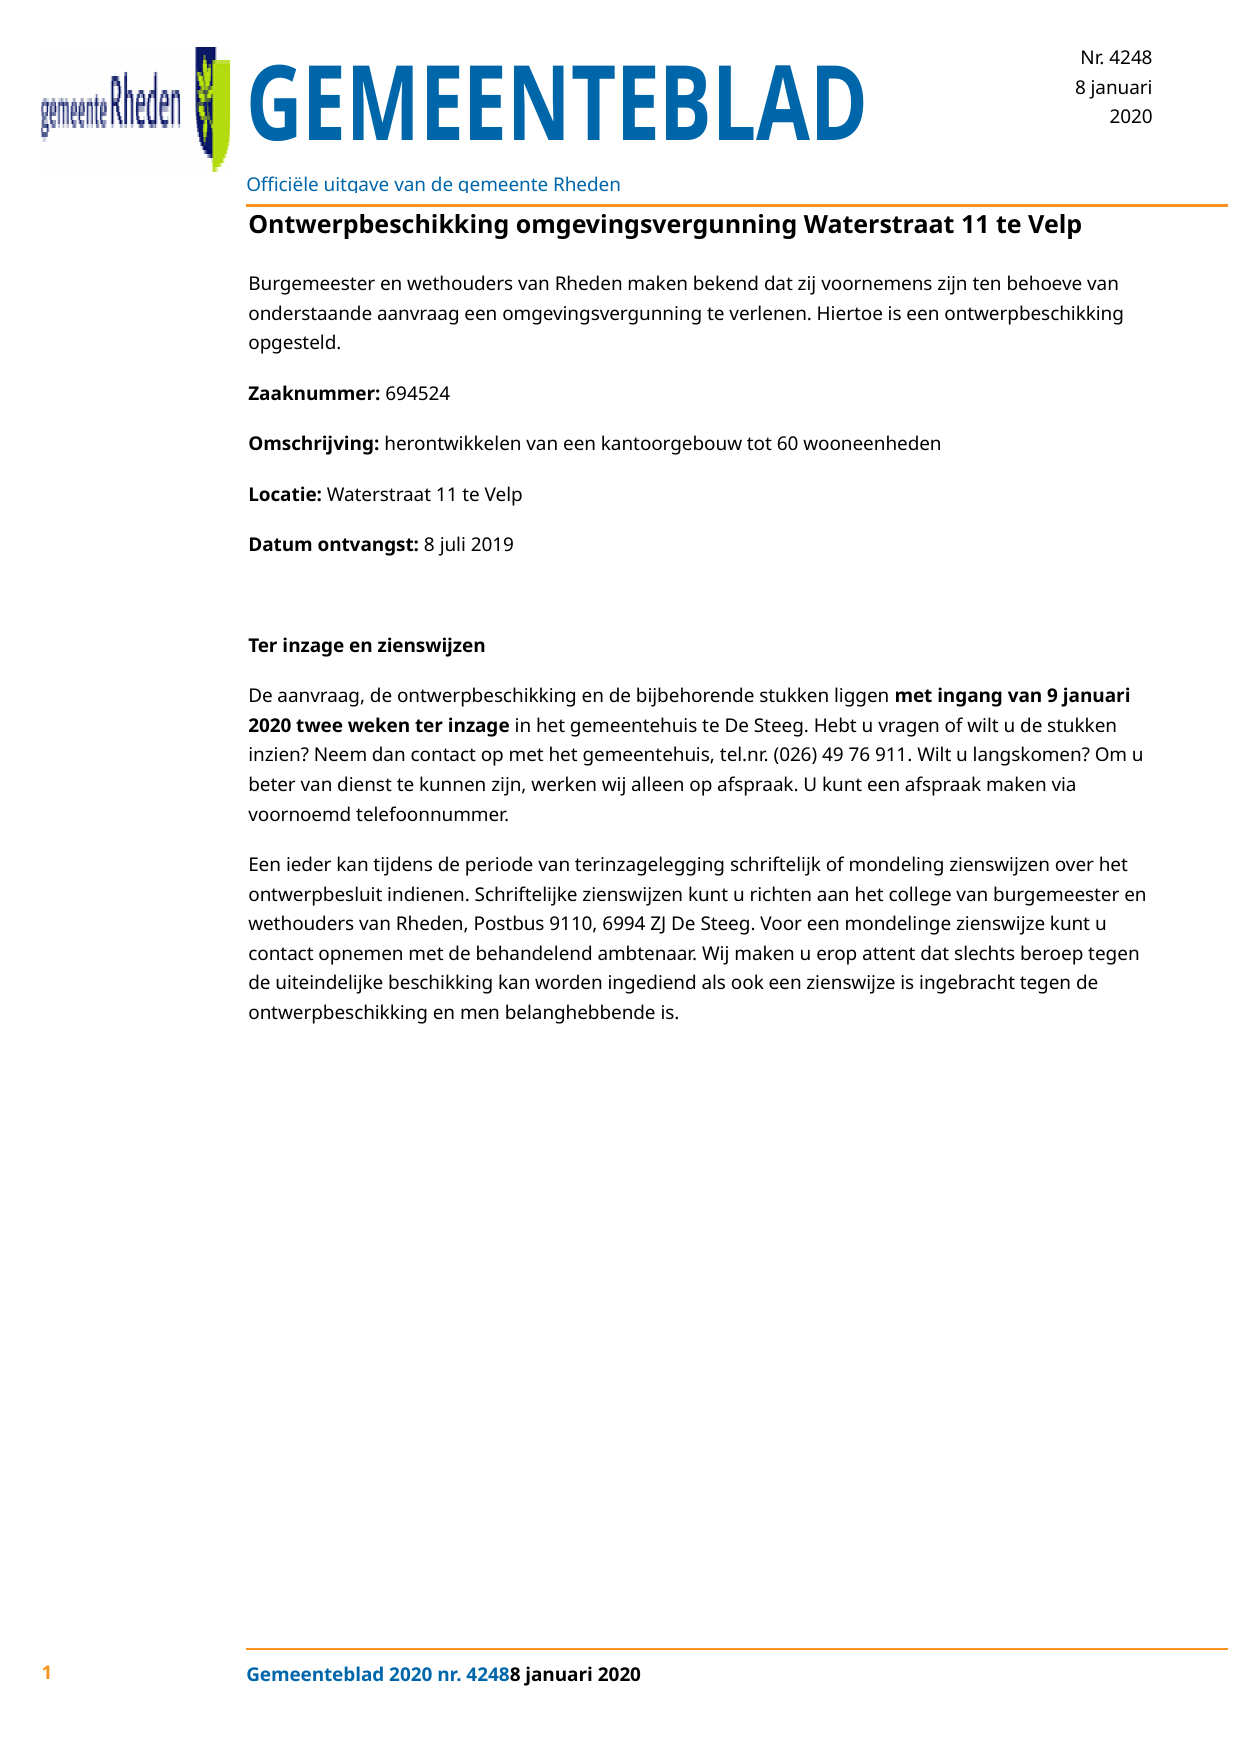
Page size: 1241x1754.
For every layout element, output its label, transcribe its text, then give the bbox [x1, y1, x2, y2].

text Zaaknummer: 694524 [248, 380, 1152, 406]
text Ontwerpbeschikking omgevingsvergunning Waterstraat 11 te Velp [248, 207, 1152, 241]
text Omschrijving: herontwikkelen van een kantoorgebouw tot 60 wooneenheden [248, 430, 1152, 456]
text Burgemeester en wethouders van Rheden maken bekend dat zij voornemens zijn ten behoeve van onderstaande aanvraag een omgevingsvergunning te verlenen. Hiertoe is een ontwerpbeschikking opgesteld. [248, 270, 1152, 355]
picture [41, 47, 231, 172]
text Datum ontvangst: 8 juli 2019 [248, 531, 1152, 557]
text De aanvraag, de ontwerpbeschikking en de bijbehorende stukken liggen met ingang van 9 januari 2020 twee weken ter inzage in het gemeentehuis te De Steeg. Hebt u vragen of wilt u de stukken inzien? Neem dan contact op met het gemeentehuis, tel.nr. (026) 49 76 911. Wilt u langskomen? Om u beter van dienst te kunnen zijn, werken wij alleen op afspraak. U kunt een afspraak maken via voornoemd telefoonnummer. [248, 682, 1152, 826]
text Locatie: Waterstraat 11 te Velp [248, 481, 1152, 506]
text Een ieder kan tijdens de periode van terinzagelegging schriftelijk of mondeling zienswijzen over het ontwerpbesluit indienen. Schriftelijke zienswijzen kunt u richten aan het college van burgemeester en wethouders van Rheden, Postbus 9110, 6994 ZJ De Steeg. Voor een mondelinge zienswijze kunt u contact opnemen met de behandelend ambtenaar. Wij maken u erop attent dat slechts beroep tegen de uiteindelijke beschikking kan worden ingediend als ook een zienswijze is ingebracht tegen de ontwerpbeschikking en men belanghebbende is. [248, 851, 1152, 1025]
text Ter inzage en zienswijzen [248, 632, 1152, 658]
